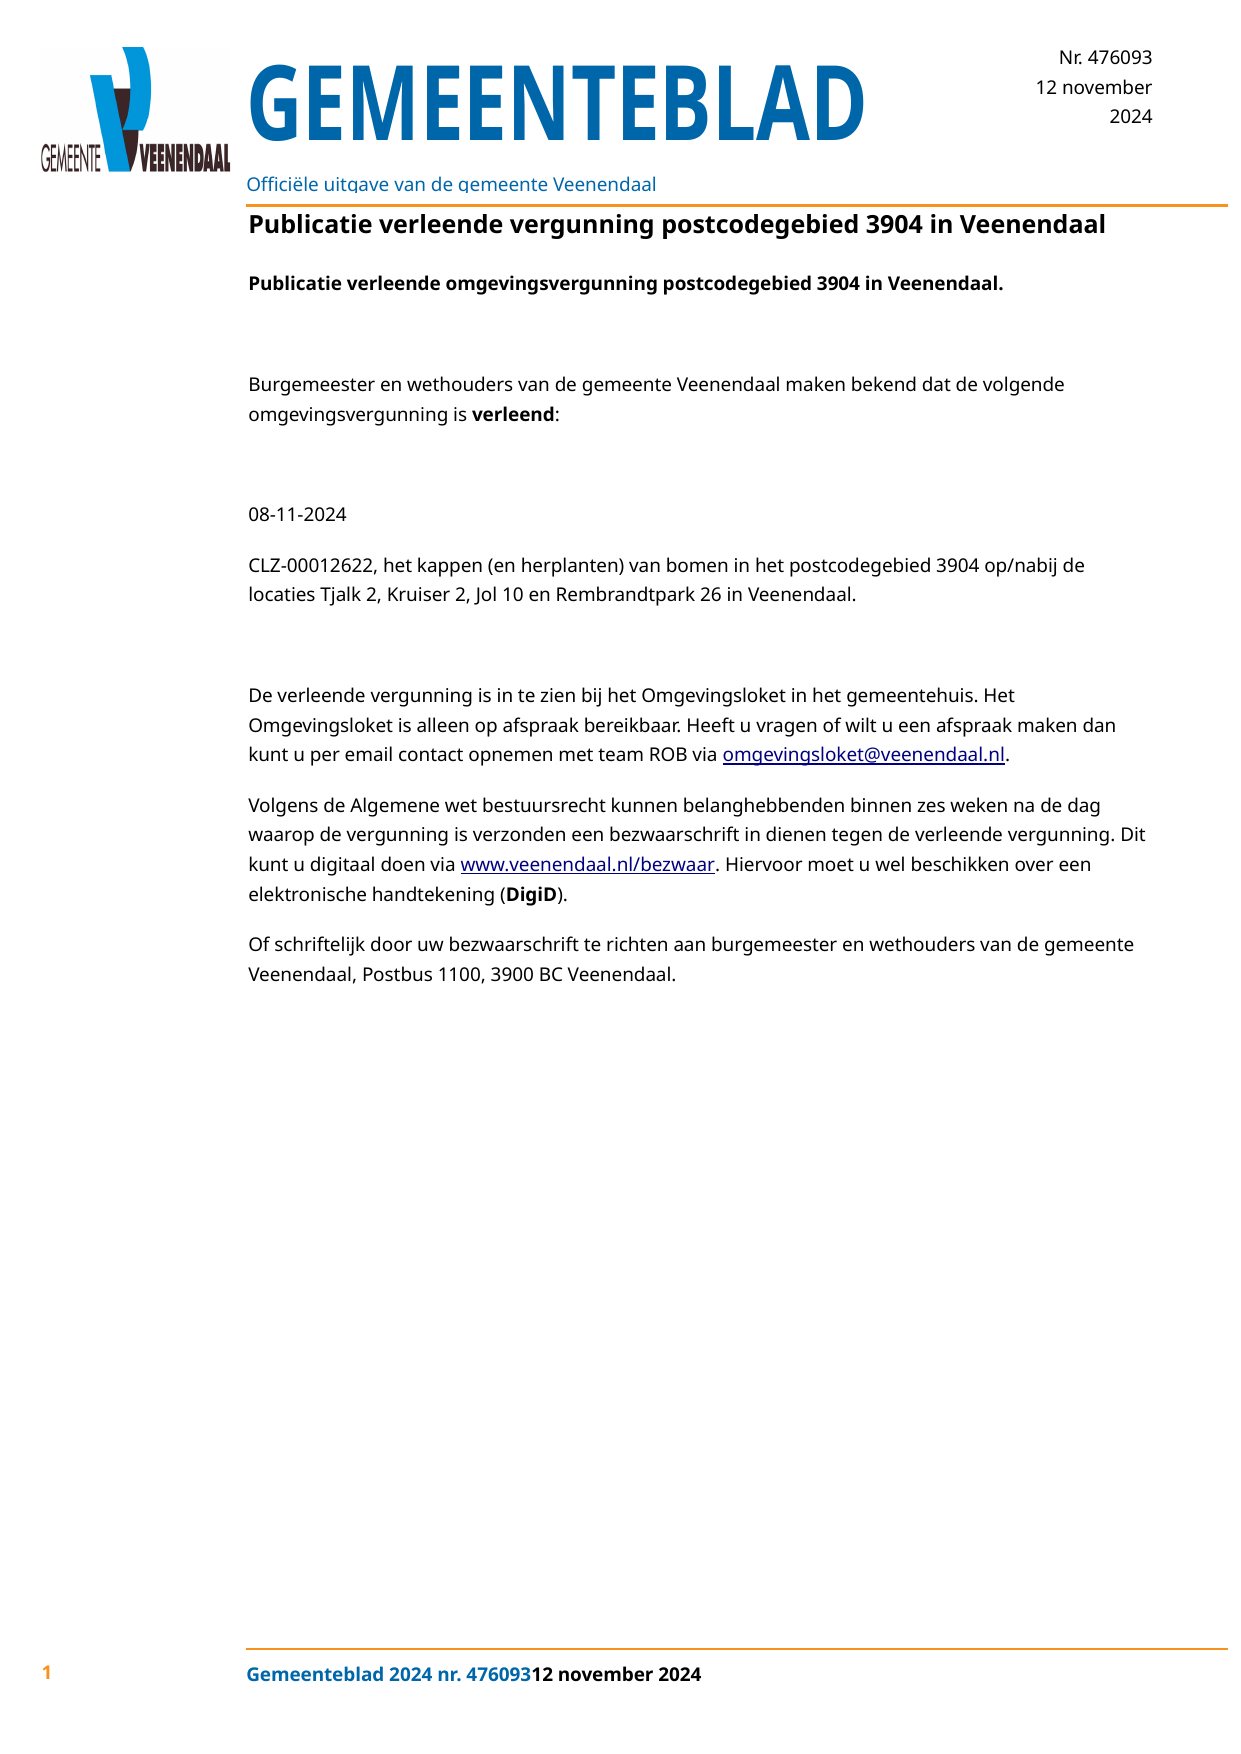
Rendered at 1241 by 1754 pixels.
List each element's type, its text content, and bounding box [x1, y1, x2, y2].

text Of schriftelijk door uw bezwaarschrift te richten aan burgemeester en wethouders van de gemeente Veenendaal, Postbus 1100, 3900 BC Veenendaal. [248, 931, 1152, 986]
text Burgemeester en wethouders van de gemeente Veenendaal maken bekend dat de volgende omgevingsvergunning is verleend: [248, 371, 1152, 426]
text Publicatie verleende omgevingsvergunning postcodegebied 3904 in Veenendaal. [248, 270, 1152, 296]
text 08-11-2024 [248, 502, 1152, 527]
text Volgens de Algemene wet bestuursrecht kunnen belanghebbenden binnen zes weken na de dag waarop de vergunning is verzonden een bezwaarschrift in dienen tegen de verleende vergunning. Dit kunt u digitaal doen via www.veenendaal.nl/bezwaar. Hiervoor moet u wel beschikken over een elektronische handtekening (DigiD). [248, 792, 1152, 906]
picture [41, 47, 130, 172]
text De verleende vergunning is in te zien bij het Omgevingsloket in het gemeentehuis. Het Omgevingsloket is alleen op afspraak bereikbaar. Heeft u vragen of wilt u een afspraak maken dan kunt u per email contact opnemen met team ROB via omgevingsloket@veenendaal.nl. [248, 682, 1152, 767]
text CLZ-00012622, het kappen (en herplanten) van bomen in het postcodegebied 3904 op/nabij de locaties Tjalk 2, Kruiser 2, Jol 10 en Rembrandtpark 26 in Veenendaal. [248, 552, 1152, 607]
picture [123, 47, 231, 172]
text Publicatie verleende vergunning postcodegebied 3904 in Veenendaal [248, 207, 1152, 241]
